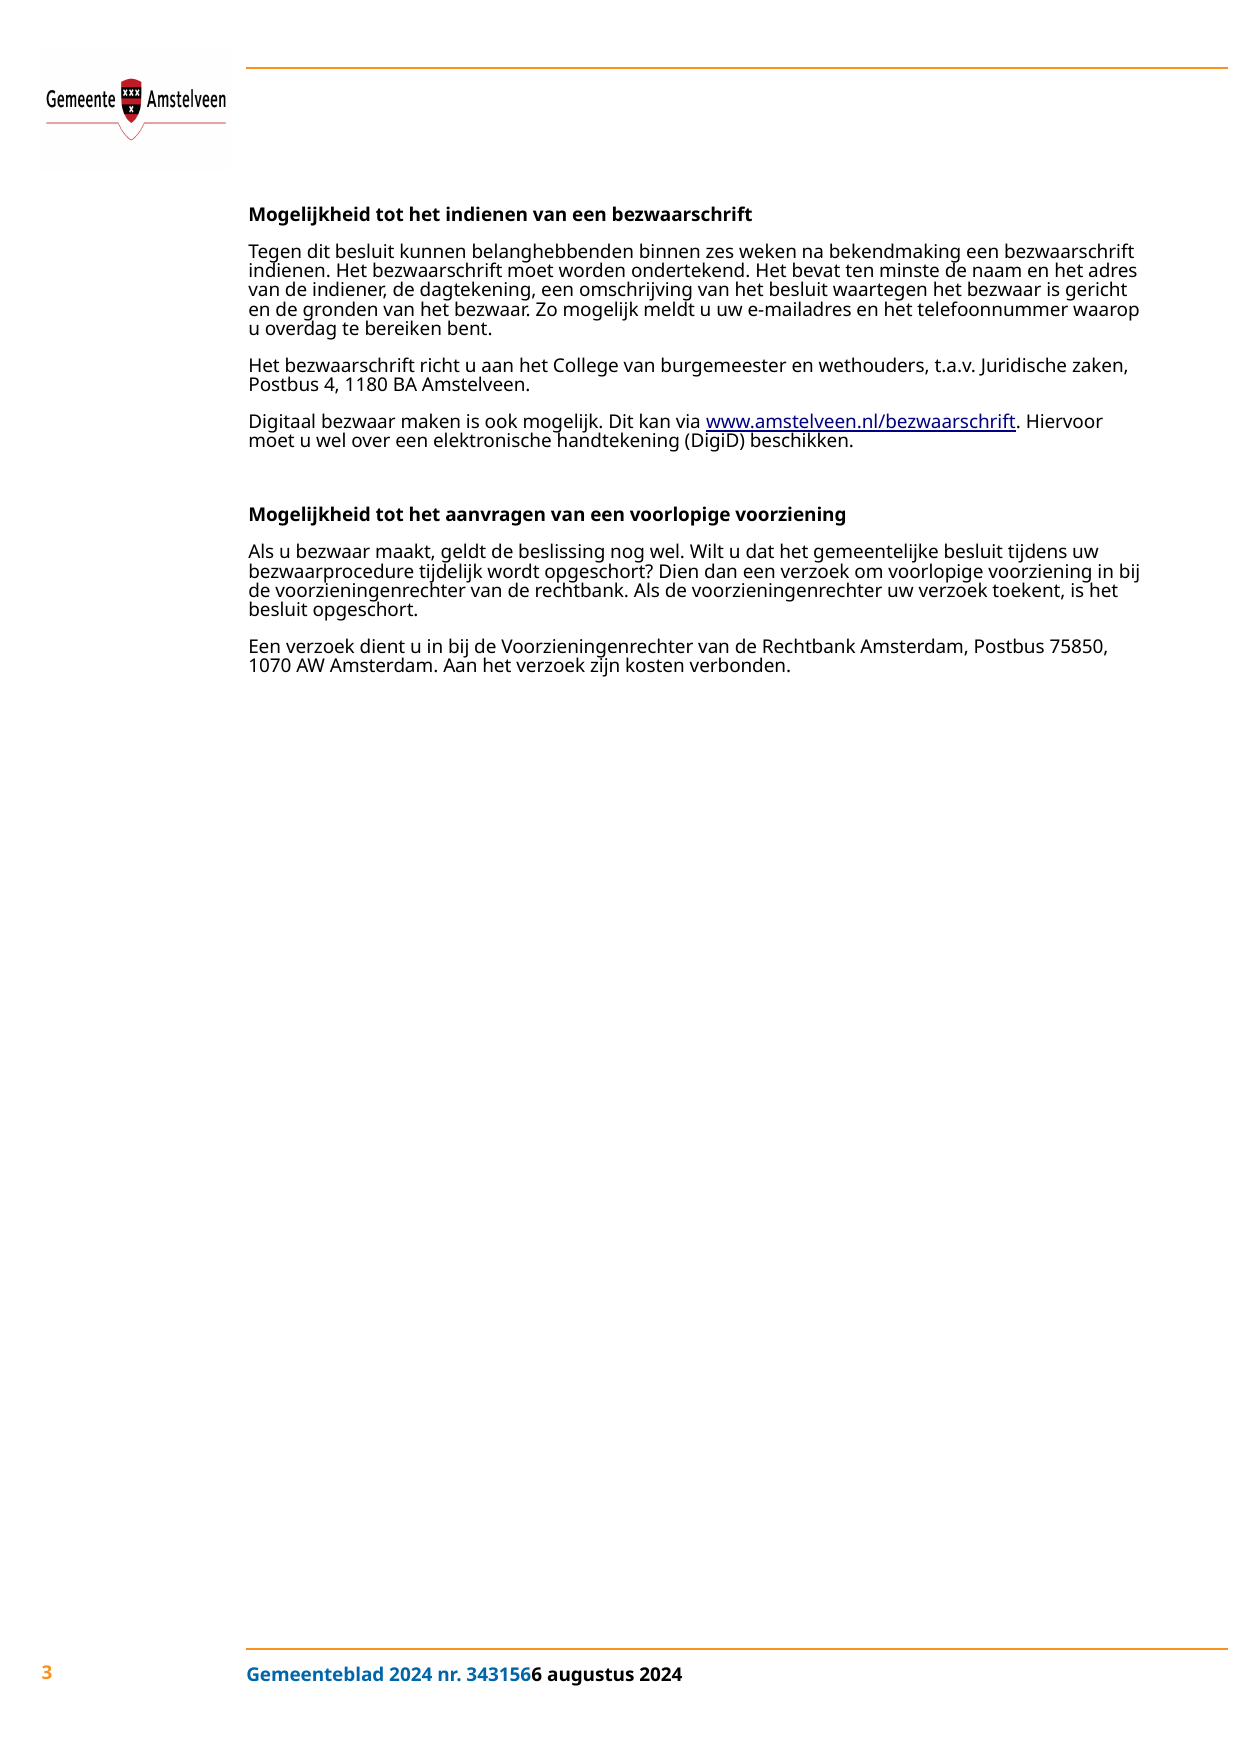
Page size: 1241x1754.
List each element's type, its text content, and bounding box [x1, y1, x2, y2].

text Als u bezwaar maakt, geldt de beslissing nog wel. Wilt u dat het gemeentelijke besluit tijdens uw bezwaarprocedure tijdelijk wordt opgeschort? Dien dan een verzoek om voorlopige voorziening in bij de voorzieningenrechter van de rechtbank. Als de voorzieningenrechter uw verzoek toekent, is het besluit opgeschort. [248, 543, 1152, 620]
text Een verzoek dient u in bij de Voorzieningenrechter van de Rechtbank Amsterdam, Postbus 75850, 1070 AW Amsterdam. Aan het verzoek zijn kosten verbonden. [248, 638, 1152, 677]
picture [41, 47, 231, 172]
text Digitaal bezwaar maken is ook mogelijk. Dit kan via www.amstelveen.nl/bezwaarschrift. Hiervoor moet u wel over een elektronische handtekening (DigiD) beschikken. [248, 413, 1152, 452]
text Mogelijkheid tot het indienen van een bezwaarschrift [248, 206, 1152, 225]
text Het bezwaarschrift richt u aan het College van burgemeester en wethouders, t.a.v. Juridische zaken, Postbus 4, 1180 BA Amstelveen. [248, 357, 1152, 395]
text Tegen dit besluit kunnen belanghebbenden binnen zes weken na bekendmaking een bezwaarschrift indienen. Het bezwaarschrift moet worden ondertekend. Het bevat ten minste de naam en het adres van de indiener, de dagtekening, een omschrijving van het besluit waartegen het bezwaar is gericht en de gronden van het bezwaar. Zo mogelijk meldt u uw e-mailadres en het telefoonnummer waarop u overdag te bereiken bent. [248, 243, 1152, 339]
text Mogelijkheid tot het aanvragen van een voorlopige voorziening [248, 506, 1152, 526]
